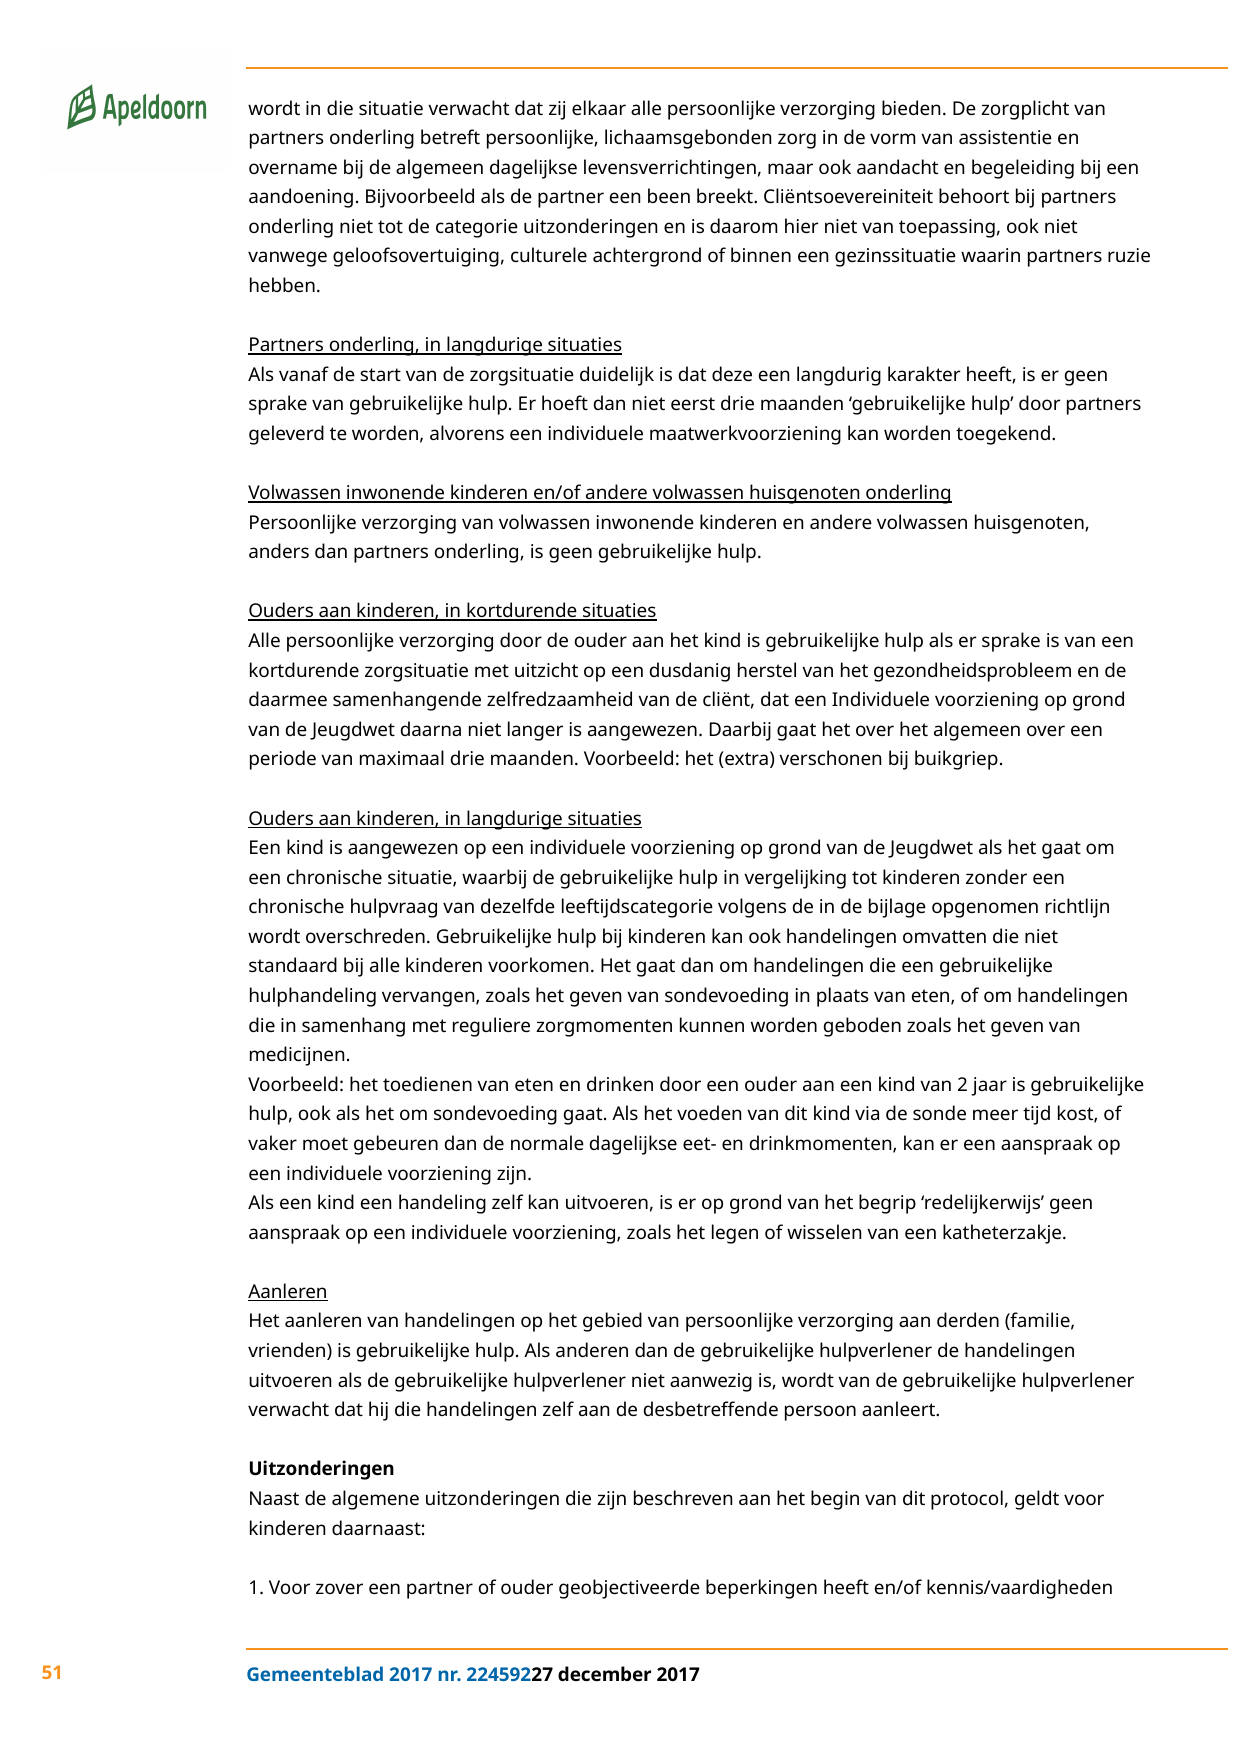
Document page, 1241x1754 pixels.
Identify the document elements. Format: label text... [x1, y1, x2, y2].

text Partners onderling, in langdurige situaties [248, 331, 1152, 357]
text Een kind is aangewezen op een individuele voorziening op grond van de Jeugdwet als het gaat om een chronische situatie, waarbij de gebruikelijke hulp in vergelijking tot kinderen zonder een chronische hulpvraag van dezelfde leeftijdscategorie volgens de in de bijlage opgenomen richtlijn wordt overschreden. Gebruikelijke hulp bij kinderen kan ook handelingen omvatten die niet standaard bij alle kinderen voorkomen. Het gaat dan om handelingen die een gebruikelijke hulphandeling vervangen, zoals het geven van sondevoeding in plaats van eten, of om handelingen die in samenhang met reguliere zorgmomenten kunnen worden geboden zoals het geven van medicijnen. [248, 834, 1152, 1067]
text wordt in die situatie verwacht dat zij elkaar alle persoonlijke verzorging bieden. De zorgplicht van partners onderling betreft persoonlijke, lichaamsgebonden zorg in de vorm van assistentie en overname bij de algemeen dagelijkse levensverrichtingen, maar ook aandacht en begeleiding bij een aandoening. Bijvoorbeeld als de partner een been breekt. Cliëntsoevereiniteit behoort bij partners onderling niet tot de categorie uitzonderingen en is daarom hier niet van toepassing, ook niet vanwege geloofsovertuiging, culturele achtergrond of binnen een gezinssituatie waarin partners ruzie hebben. [248, 95, 1152, 298]
text Persoonlijke verzorging van volwassen inwonende kinderen en andere volwassen huisgenoten, anders dan partners onderling, is geen gebruikelijke hulp. [248, 509, 1152, 564]
text Het aanleren van handelingen op het gebied van persoonlijke verzorging aan derden (familie, vrienden) is gebruikelijke hulp. Als anderen dan de gebruikelijke hulpverlener de handelingen uitvoeren als de gebruikelijke hulpverlener niet aanwezig is, wordt van de gebruikelijke hulpverlener verwacht dat hij die handelingen zelf aan de desbetreffende persoon aanleert. [248, 1308, 1152, 1422]
text Uitzonderingen [248, 1456, 1152, 1481]
text sprake van gebruikelijke hulp. Er hoeft dan niet eerst drie maanden ‘gebruikelijke hulp’ door partners geleverd te worden, alvorens een individuele maatwerkvoorziening kan worden toegekend. [248, 391, 1152, 446]
text Voorbeeld: het toedienen van eten en drinken door een ouder aan een kind van 2 jaar is gebruikelijke hulp, ook als het om sondevoeding gaat. Als het voeden van dit kind via de sonde meer tijd kost, of vaker moet gebeuren dan de normale dagelijkse eet- en drinkmomenten, kan er een aanspraak op een individuele voorziening zijn. [248, 1071, 1152, 1186]
text Ouders aan kinderen, in langdurige situaties [248, 805, 1152, 831]
text Als vanaf de start van de zorgsituatie duidelijk is dat deze een langdurig karakter heeft, is er geen [248, 361, 1152, 387]
text Ouders aan kinderen, in kortdurende situaties [248, 598, 1152, 623]
text Aanleren [248, 1278, 1152, 1304]
text Alle persoonlijke verzorging door de ouder aan het kind is gebruikelijke hulp als er sprake is van een kortdurende zorgsituatie met uitzicht op een dusdanig herstel van het gezondheidsprobleem en de daarmee samenhangende zelfredzaamheid van de cliënt, dat een Individuele voorziening op grond van de Jeugdwet daarna niet langer is aangewezen. Daarbij gaat het over het algemeen over een periode van maximaal drie maanden. Voorbeeld: het (extra) verschonen bij buikgriep. [248, 627, 1152, 771]
text 1. Voor zover een partner of ouder geobjectiveerde beperkingen heeft en/of kennis/vaardigheden [248, 1574, 1152, 1600]
text Volwassen inwonende kinderen en/of andere volwassen huisgenoten onderling [248, 479, 1152, 505]
text Naast de algemene uitzonderingen die zijn beschreven aan het begin van dit protocol, geldt voor kinderen daarnaast: [248, 1485, 1152, 1541]
text Als een kind een handeling zelf kan uitvoeren, is er op grond van het begrip ‘redelijkerwijs’ geen aanspraak op een individuele voorziening, zoals het legen of wisselen van een katheterzakje. [248, 1189, 1152, 1245]
picture [41, 47, 231, 172]
